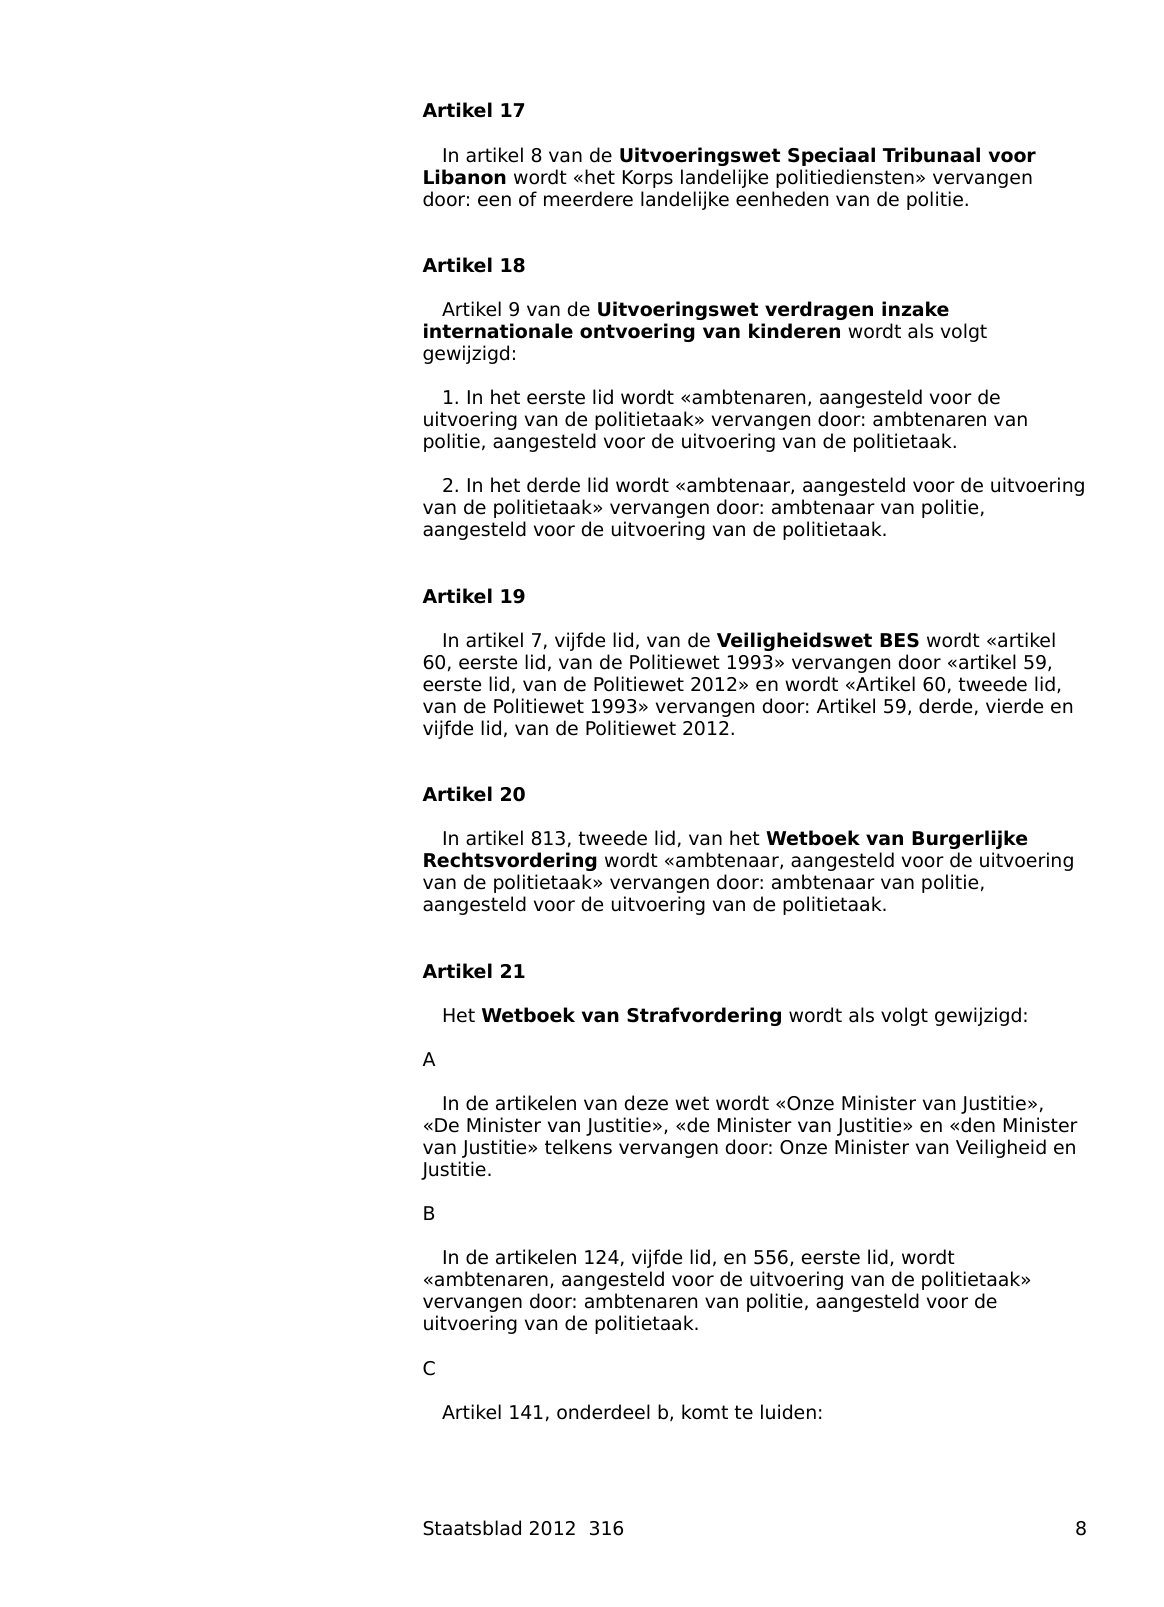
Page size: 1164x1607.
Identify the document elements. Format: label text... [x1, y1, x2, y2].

text Artikel 9 van de Uitvoeringswet verdragen inzake internationale ontvoering van kinderen wordt als volgt gewijzigd: [422, 299, 1087, 365]
subtitle Artikel 20 [422, 784, 1087, 806]
text In de artikelen 124, vijfde lid, en 556, eerste lid, wordt «ambtenaren, aangesteld voor de uitvoering van de politietaak» vervangen door: ambtenaren van politie, aangesteld voor de uitvoering van de politietaak. [422, 1247, 1087, 1335]
text Het Wetboek van Strafvordering wordt als volgt gewijzigd: [422, 1005, 1087, 1027]
subtitle Artikel 18 [422, 255, 1087, 277]
text C [422, 1357, 1087, 1379]
subtitle Artikel 21 [422, 961, 1087, 982]
text In artikel 8 van de Uitvoeringswet Speciaal Tribunaal voor Libanon wordt «het Korps landelijke politiediensten» vervangen door: een of meerdere landelijke eenheden van de politie. [422, 144, 1087, 211]
text B [422, 1203, 1087, 1225]
text Artikel 141, onderdeel b, komt te luiden: [422, 1402, 1087, 1423]
text In artikel 7, vijfde lid, van de Veiligheidswet BES wordt «artikel 60, eerste lid, van de Politiewet 1993» vervangen door «artikel 59, eerste lid, van de Politiewet 2012» en wordt «Artikel 60, tweede lid, van de Politiewet 1993» vervangen door: Artikel 59, derde, vierde en vijfde lid, van de Politiewet 2012. [422, 630, 1087, 740]
text 1. In het eerste lid wordt «ambtenaren, aangesteld voor de uitvoering van de politietaak» vervangen door: ambtenaren van politie, aangesteld voor de uitvoering van de politietaak. [422, 387, 1087, 453]
text A [422, 1049, 1087, 1071]
subtitle Artikel 19 [422, 586, 1087, 608]
subtitle Artikel 17 [422, 100, 1087, 122]
text In artikel 813, tweede lid, van het Wetboek van Burgerlijke Rechtsvordering wordt «ambtenaar, aangesteld voor de uitvoering van de politietaak» vervangen door: ambtenaar van politie, aangesteld voor de uitvoering van de politietaak. [422, 828, 1087, 916]
text In de artikelen van deze wet wordt «Onze Minister van Justitie», «De Minister van Justitie», «de Minister van Justitie» en «den Minister van Justitie» telkens vervangen door: Onze Minister van Veiligheid en Justitie. [422, 1093, 1087, 1181]
text 2. In het derde lid wordt «ambtenaar, aangesteld voor de uitvoering van de politietaak» vervangen door: ambtenaar van politie, aangesteld voor de uitvoering van de politietaak. [422, 475, 1087, 541]
